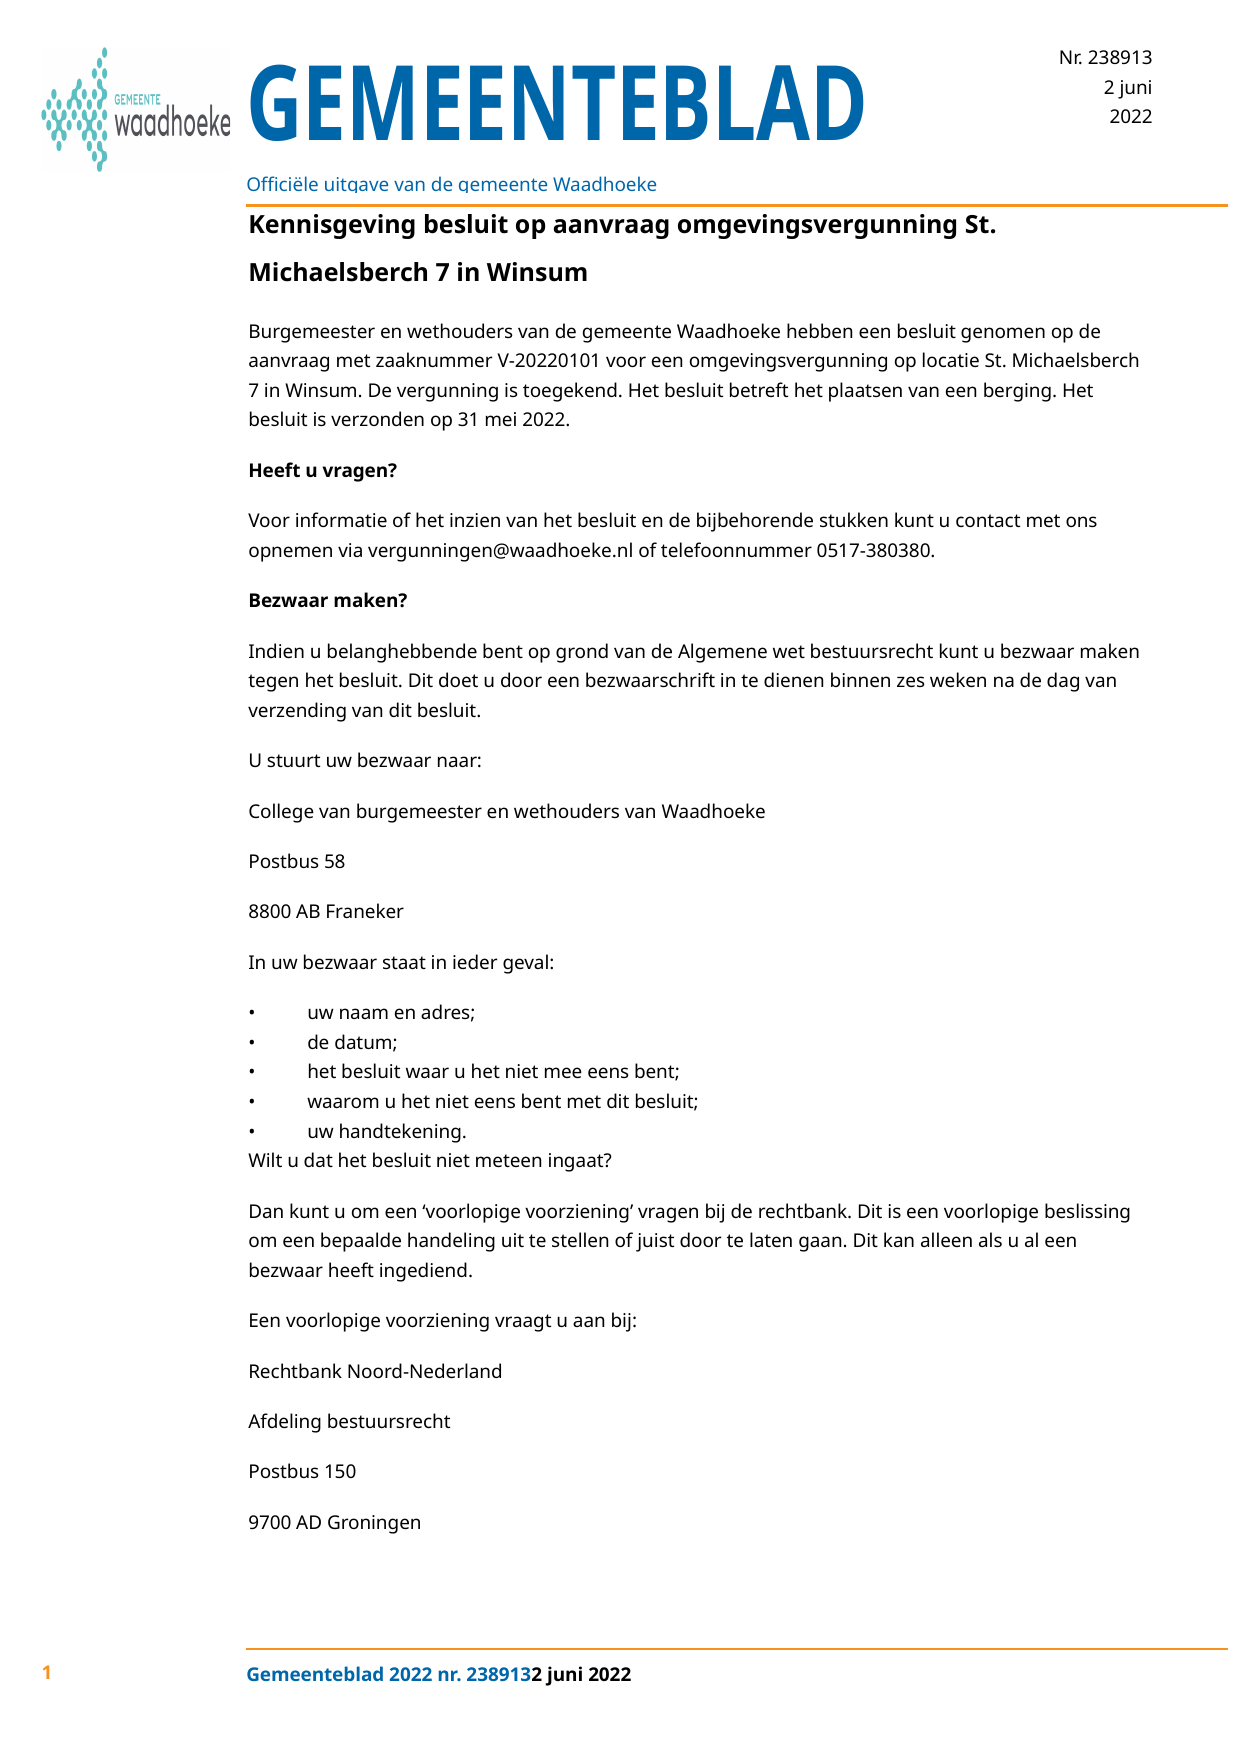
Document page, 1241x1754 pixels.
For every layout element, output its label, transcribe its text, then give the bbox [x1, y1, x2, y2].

text In uw bezwaar staat in ieder geval: [248, 949, 1152, 975]
list waarom u het niet eens bent met dit besluit; [248, 1088, 1152, 1114]
text Heeft u vragen? [248, 457, 1152, 483]
text 8800 AB Franeker [248, 899, 1152, 924]
text U stuurt uw bezwaar naar: [248, 747, 1152, 773]
text Afdeling bestuursrecht [248, 1408, 1152, 1434]
list uw naam en adres; [248, 999, 1152, 1025]
text Indien u belanghebbende bent op grond van de Algemene wet bestuursrecht kunt u bezwaar maken tegen het besluit. Dit doet u door een bezwaarschrift in te dienen binnen zes weken na de dag van verzending van dit besluit. [248, 638, 1152, 723]
list de datum; [248, 1029, 1152, 1055]
text Burgemeester en wethouders van de gemeente Waadhoeke hebben een besluit genomen op de aanvraag met zaaknummer V-20220101 voor een omgevingsvergunning op locatie St. Michaelsberch 7 in Winsum. De vergunning is toegekend. Het besluit betreft het plaatsen van een berging. Het besluit is verzonden op 31 mei 2022. [248, 318, 1152, 432]
text Rechtbank Noord-Nederland [248, 1358, 1152, 1384]
list het besluit waar u het niet mee eens bent; [248, 1059, 1152, 1084]
text Een voorlopige voorziening vraagt u aan bij: [248, 1307, 1152, 1333]
text Voor informatie of het inzien van het besluit en de bijbehorende stukken kunt u contact met ons opnemen via vergunningen@waadhoeke.nl of telefoonnummer 0517-380380. [248, 507, 1152, 563]
list uw handtekening. [248, 1118, 1152, 1144]
text College van burgemeester en wethouders van Waadhoeke [248, 798, 1152, 824]
text Wilt u dat het besluit niet meteen ingaat? [248, 1147, 1152, 1173]
text Postbus 150 [248, 1459, 1152, 1484]
text Dan kunt u om een ‘voorlopige voorziening’ vragen bij de rechtbank. Dit is een voorlopige beslissing om een bepaalde handeling uit te stellen of juist door te laten gaan. Dit kan alleen als u al een bezwaar heeft ingediend. [248, 1198, 1152, 1283]
text Bezwaar maken? [248, 587, 1152, 613]
text Postbus 58 [248, 848, 1152, 874]
text Kennisgeving besluit op aanvraag omgevingsvergunning St. Michaelsberch 7 in Winsum [248, 207, 1152, 288]
text 9700 AD Groningen [248, 1509, 1152, 1535]
picture [41, 47, 231, 172]
